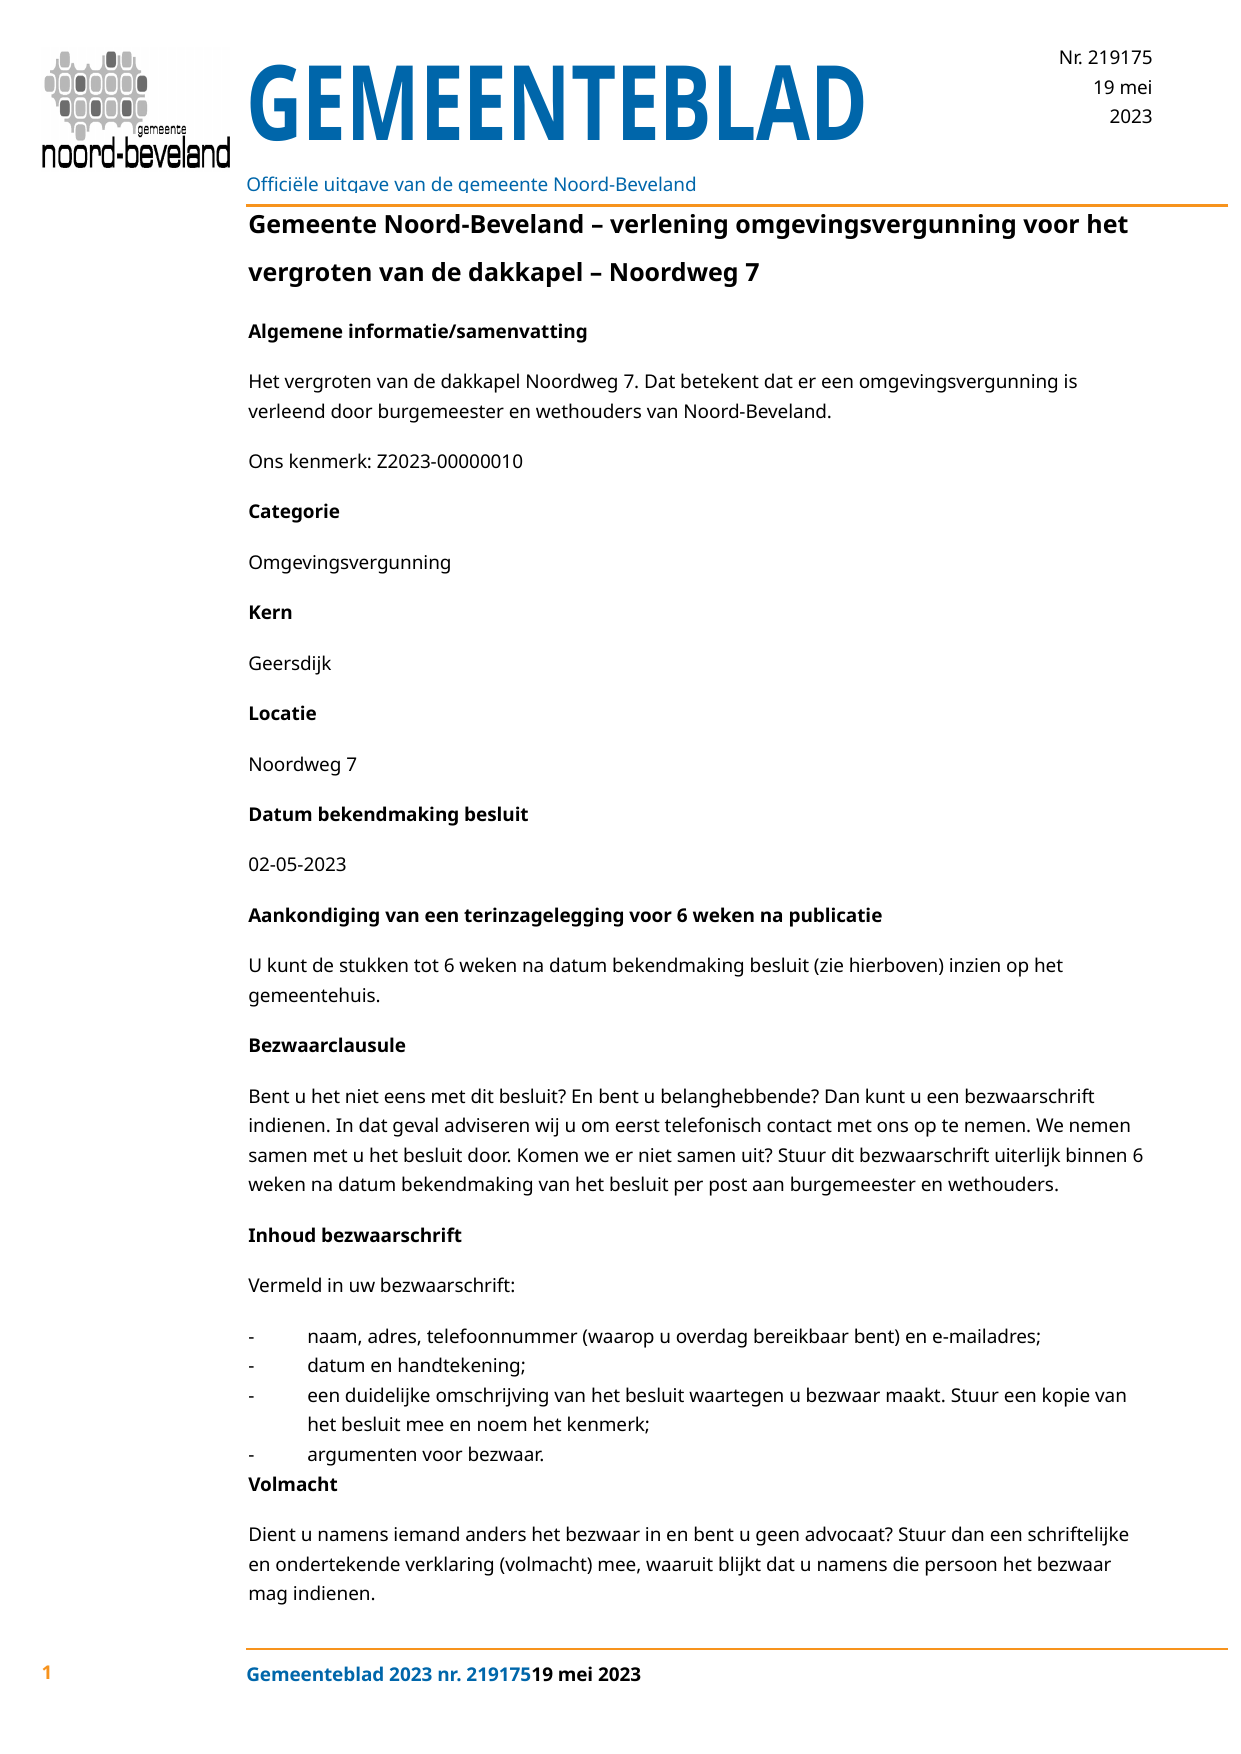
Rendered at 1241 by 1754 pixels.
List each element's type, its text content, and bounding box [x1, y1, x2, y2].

text Ons kenmerk: Z2023-00000010 [248, 448, 1152, 474]
list datum en handtekening; [248, 1352, 1152, 1378]
text Geersdijk [248, 650, 1152, 676]
text Datum bekendmaking besluit [248, 801, 1152, 827]
text Noordweg 7 [248, 751, 1152, 777]
list een duidelijke omschrijving van het besluit waartegen u bezwaar maakt. Stuur een kopie van het besluit mee en noem het kenmerk; [248, 1382, 1152, 1437]
text Volmacht [248, 1471, 1152, 1497]
text Gemeente Noord-Beveland – verlening omgevingsvergunning voor het vergroten van de dakkapel – Noordweg 7 [248, 207, 1152, 288]
text Omgevingsvergunning [248, 549, 1152, 575]
text U kunt de stukken tot 6 weken na datum bekendmaking besluit (zie hierboven) inzien op het gemeentehuis. [248, 952, 1152, 1008]
text Inhoud bezwaarschrift [248, 1222, 1152, 1248]
text Locatie [248, 700, 1152, 726]
list argumenten voor bezwaar. [248, 1441, 1152, 1467]
text Bent u het niet eens met dit besluit? En bent u belanghebbende? Dan kunt u een bezwaarschrift indienen. In dat geval adviseren wij u om eerst telefonisch contact met ons op te nemen. We nemen samen met u het besluit door. Komen we er niet samen uit? Stuur dit bezwaarschrift uiterlijk binnen 6 weken na datum bekendmaking van het besluit per post aan burgemeester en wethouders. [248, 1083, 1152, 1197]
list naam, adres, telefoonnummer (waarop u overdag bereikbaar bent) en e-mailadres; [248, 1323, 1152, 1349]
text Vermeld in uw bezwaarschrift: [248, 1272, 1152, 1298]
text 02-05-2023 [248, 852, 1152, 877]
text Bezwaarclausule [248, 1032, 1152, 1058]
text Kern [248, 599, 1152, 625]
text Algemene informatie/samenvatting [248, 318, 1152, 344]
picture [41, 47, 231, 172]
text Het vergroten van de dakkapel Noordweg 7. Dat betekent dat er een omgevingsvergunning is verleend door burgemeester en wethouders van Noord-Beveland. [248, 368, 1152, 424]
text Aankondiging van een terinzagelegging voor 6 weken na publicatie [248, 902, 1152, 928]
text Categorie [248, 499, 1152, 524]
text Dient u namens iemand anders het bezwaar in en bent u geen advocaat? Stuur dan een schriftelijke en ondertekende verklaring (volmacht) mee, waaruit blijkt dat u namens die persoon het bezwaar mag indienen. [248, 1521, 1152, 1606]
